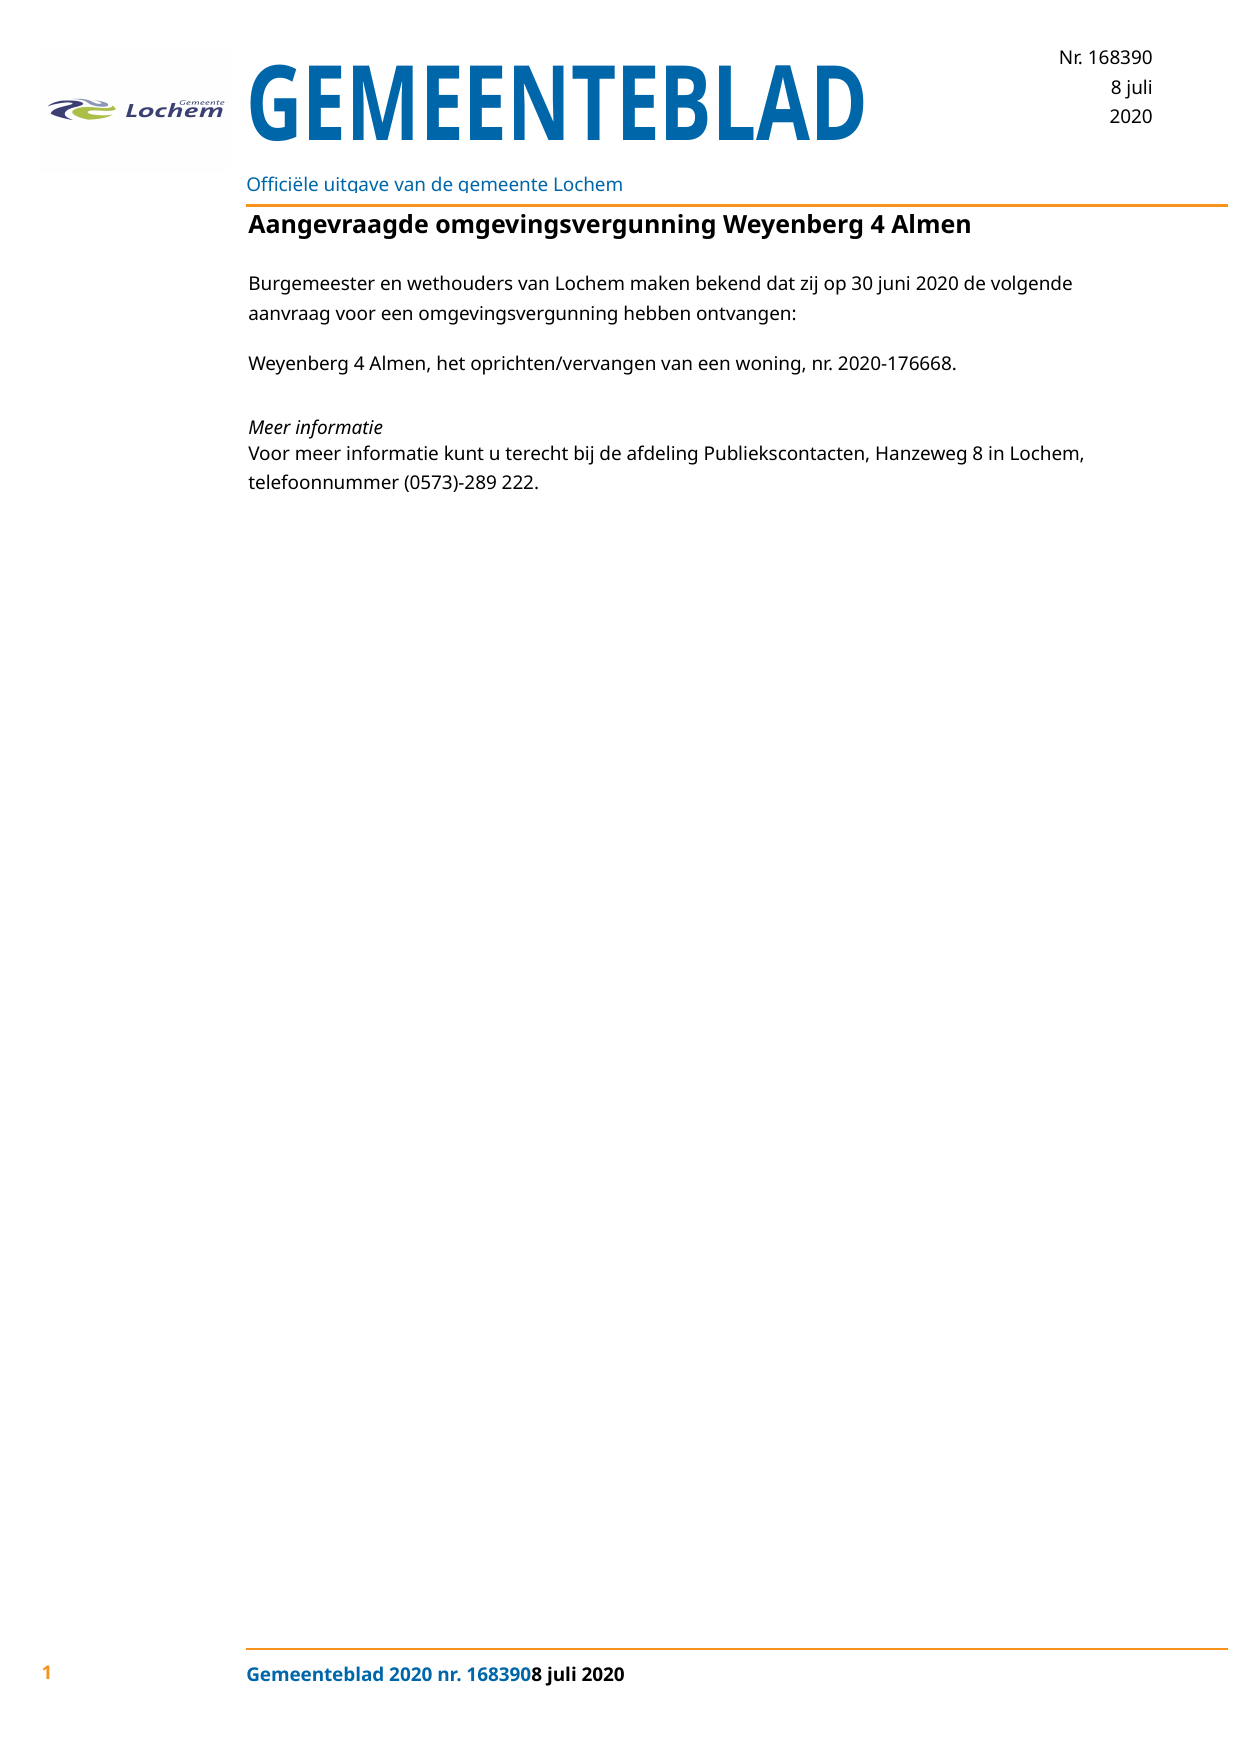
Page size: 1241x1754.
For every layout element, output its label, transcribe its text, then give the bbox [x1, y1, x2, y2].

text Burgemeester en wethouders van Lochem maken bekend dat zij op 30 juni 2020 de volgende aanvraag voor een omgevingsvergunning hebben ontvangen: [248, 270, 1152, 326]
text Meer informatie [248, 414, 1152, 440]
text Aangevraagde omgevingsvergunning Weyenberg 4 Almen [248, 207, 1152, 241]
text Weyenberg 4 Almen, het oprichten/vervangen van een woning, nr. 2020-176668. [248, 350, 1152, 376]
text Voor meer informatie kunt u terecht bij de afdeling Publiekscontacten, Hanzeweg 8 in Lochem, telefoonnummer (0573)-289 222. [248, 440, 1152, 495]
picture [41, 47, 231, 172]
